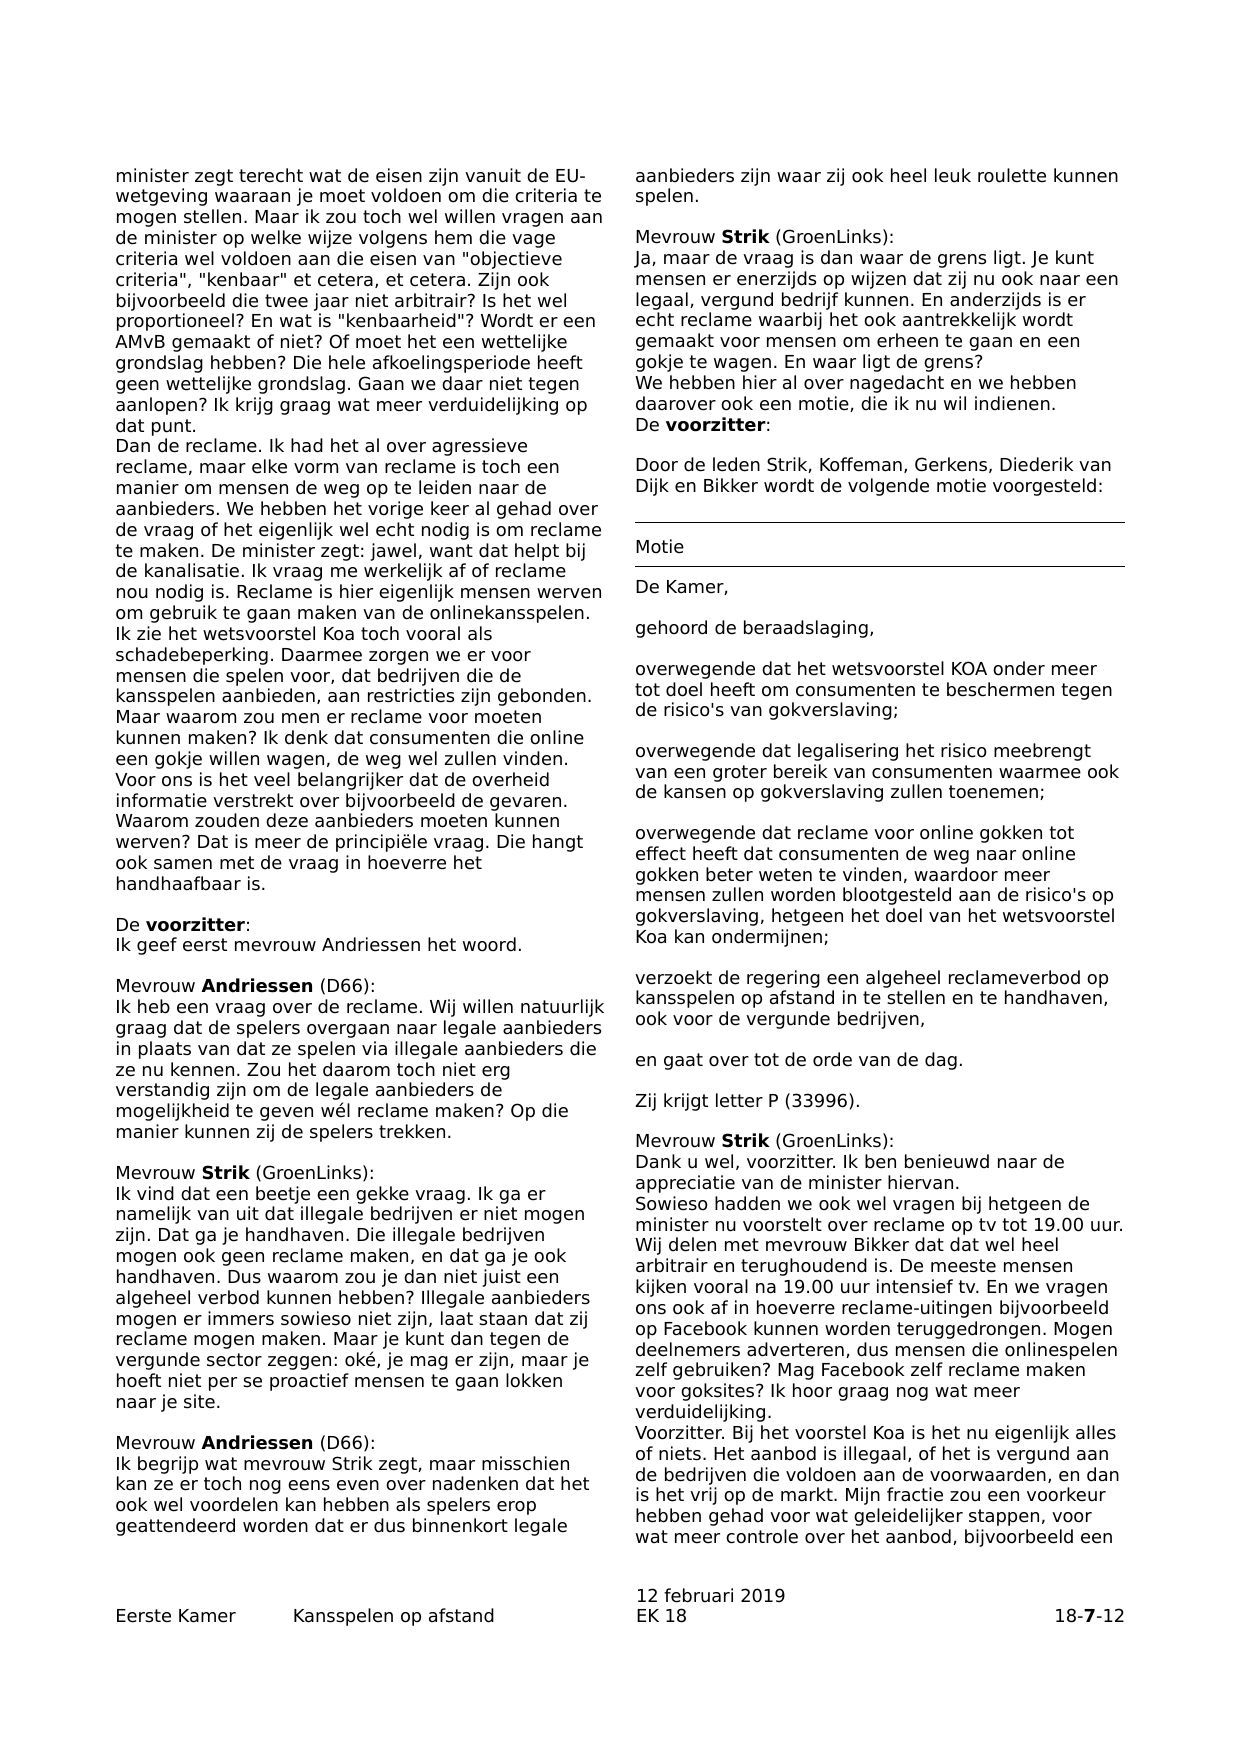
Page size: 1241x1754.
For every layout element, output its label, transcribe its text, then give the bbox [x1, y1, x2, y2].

text We hebben hier al over nagedacht en we hebben daarover ook een motie, die ik nu wil indienen. [635, 373, 1125, 414]
text Dank u wel, voorzitter. Ik ben benieuwd naar de appreciatie van de minister hiervan. [635, 1152, 1125, 1193]
text Dan de reclame. Ik had het al over agressieve reclame, maar elke vorm van reclame is toch een manier om mensen de weg op te leiden naar de aanbieders. We hebben het vorige keer al gehad over de vraag of het eigenlijk wel echt nodig is om reclame te maken. De minister zegt: jawel, want dat helpt bij de kanalisatie. Ik vraag me werkelijk af of reclame nou nodig is. Reclame is hier eigenlijk mensen werven om gebruik te gaan maken van de onlinekansspelen. Ik zie het wetsvoorstel Koa toch vooral als schadebeperking. Daarmee zorgen we er voor mensen die spelen voor, dat bedrijven die de kansspelen aanbieden, aan restricties zijn gebonden. Maar waarom zou men er reclame voor moeten kunnen maken? Ik denk dat consumenten die online een gokje willen wagen, de weg wel zullen vinden. Voor ons is het veel belangrijker dat de overheid informatie verstrekt over bijvoorbeeld de gevaren. Waarom zouden deze aanbieders moeten kunnen werven? Dat is meer de principiële vraag. Die hangt ook samen met de vraag in hoeverre het handhaafbaar is. [115, 436, 605, 894]
text verzoekt de regering een algeheel reclameverbod op kansspelen op afstand in te stellen en te handhaven, ook voor de vergunde bedrijven, [635, 967, 1125, 1030]
text Mevrouw Strik (GroenLinks): [635, 227, 1125, 248]
text Sowieso hadden we ook wel vragen bij hetgeen de minister nu voorstelt over reclame op tv tot 19.00 uur. Wij delen met mevrouw Bikker dat dat wel heel arbitrair en terughoudend is. De meeste mensen kijken vooral na 19.00 uur intensief tv. En we vragen ons ook af in hoeverre reclame-uitingen bijvoorbeeld op Facebook kunnen worden teruggedrongen. Mogen deelnemers adverteren, dus mensen die onlinespelen zelf gebruiken? Mag Facebook zelf reclame maken voor goksites? Ik hoor graag nog wat meer verduidelijking. [635, 1193, 1125, 1423]
text Ik heb een vraag over de reclame. Wij willen natuurlijk graag dat de spelers overgaan naar legale aanbieders in plaats van dat ze spelen via illegale aanbieders die ze nu kennen. Zou het daarom toch niet erg verstandig zijn om de legale aanbieders de mogelijkheid te geven wél reclame maken? Op die manier kunnen zij de spelers trekken. [115, 997, 605, 1143]
text overwegende dat reclame voor online gokken tot effect heeft dat consumenten de weg naar online gokken beter weten te vinden, waardoor meer mensen zullen worden blootgesteld aan de risico's op gokverslaving, hetgeen het doel van het wetsvoorstel Koa kan ondermijnen; [635, 823, 1125, 947]
text Door de leden Strik, Koffeman, Gerkens, Diederik van Dijk en Bikker wordt de volgende motie voorgesteld: [635, 455, 1125, 497]
text Motie [635, 537, 1125, 557]
text gehoord de beraadslaging, [635, 618, 1125, 639]
text overwegende dat legalisering het risico meebrengt van een groter bereik van consumenten waarmee ook de kansen op gokverslaving zullen toenemen; [635, 741, 1125, 803]
text De voorzitter: [115, 914, 605, 935]
text Zij krijgt letter P (33996). [635, 1090, 1125, 1111]
text Mevrouw Andriessen (D66): [115, 1432, 605, 1453]
text De Kamer, [635, 577, 1125, 598]
text en gaat over tot de orde van de dag. [635, 1050, 1125, 1070]
text Ik vind dat een beetje een gekke vraag. Ik ga er namelijk van uit dat illegale bedrijven er niet mogen zijn. Dat ga je handhaven. Die illegale bedrijven mogen ook geen reclame maken, en dat ga je ook handhaven. Dus waarom zou je dan niet juist een algeheel verbod kunnen hebben? Illegale aanbieders mogen er immers sowieso niet zijn, laat staan dat zij reclame mogen maken. Maar je kunt dan tegen de vergunde sector zeggen: oké, je mag er zijn, maar je hoeft niet per se proactief mensen te gaan lokken naar je site. [115, 1183, 605, 1412]
text Ik begrijp wat mevrouw Strik zegt, maar misschien kan ze er toch nog eens even over nadenken dat het ook wel voordelen kan hebben als spelers erop geattendeerd worden dat er dus binnenkort legale [115, 1453, 605, 1537]
text Mevrouw Strik (GroenLinks): [635, 1131, 1125, 1152]
text overwegende dat het wetsvoorstel KOA onder meer tot doel heeft om consumenten te beschermen tegen de risico's van gokverslaving; [635, 659, 1125, 721]
text Ik geef eerst mevrouw Andriessen het woord. [115, 935, 605, 956]
text aanbieders zijn waar zij ook heel leuk roulette kunnen spelen. [635, 165, 1125, 207]
text minister zegt terecht wat de eisen zijn vanuit de EU-wetgeving waaraan je moet voldoen om die criteria te mogen stellen. Maar ik zou toch wel willen vragen aan de minister op welke wijze volgens hem die vage criteria wel voldoen aan die eisen van "objectieve criteria", "kenbaar" et cetera, et cetera. Zijn ook bijvoorbeeld die twee jaar niet arbitrair? Is het wel proportioneel? En wat is "kenbaarheid"? Wordt er een AMvB gemaakt of niet? Of moet het een wettelijke grondslag hebben? Die hele afkoelingsperiode heeft geen wettelijke grondslag. Gaan we daar niet tegen aanlopen? Ik krijg graag wat meer verduidelijking op dat punt. [115, 165, 605, 436]
text Mevrouw Strik (GroenLinks): [115, 1163, 605, 1183]
text Mevrouw Andriessen (D66): [115, 976, 605, 997]
text Voorzitter. Bij het voorstel Koa is het nu eigenlijk alles of niets. Het aanbod is illegaal, of het is vergund aan de bedrijven die voldoen aan de voorwaarden, en dan is het vrij op de markt. Mijn fractie zou een voorkeur hebben gehad voor wat geleidelijker stappen, voor wat meer controle over het aanbod, bijvoorbeeld een [635, 1423, 1125, 1548]
text Ja, maar de vraag is dan waar de grens ligt. Je kunt mensen er enerzijds op wijzen dat zij nu ook naar een legaal, vergund bedrijf kunnen. En anderzijds is er echt reclame waarbij het ook aantrekkelijk wordt gemaakt voor mensen om erheen te gaan en een gokje te wagen. En waar ligt de grens? [635, 248, 1125, 373]
text De voorzitter: [635, 414, 1125, 435]
